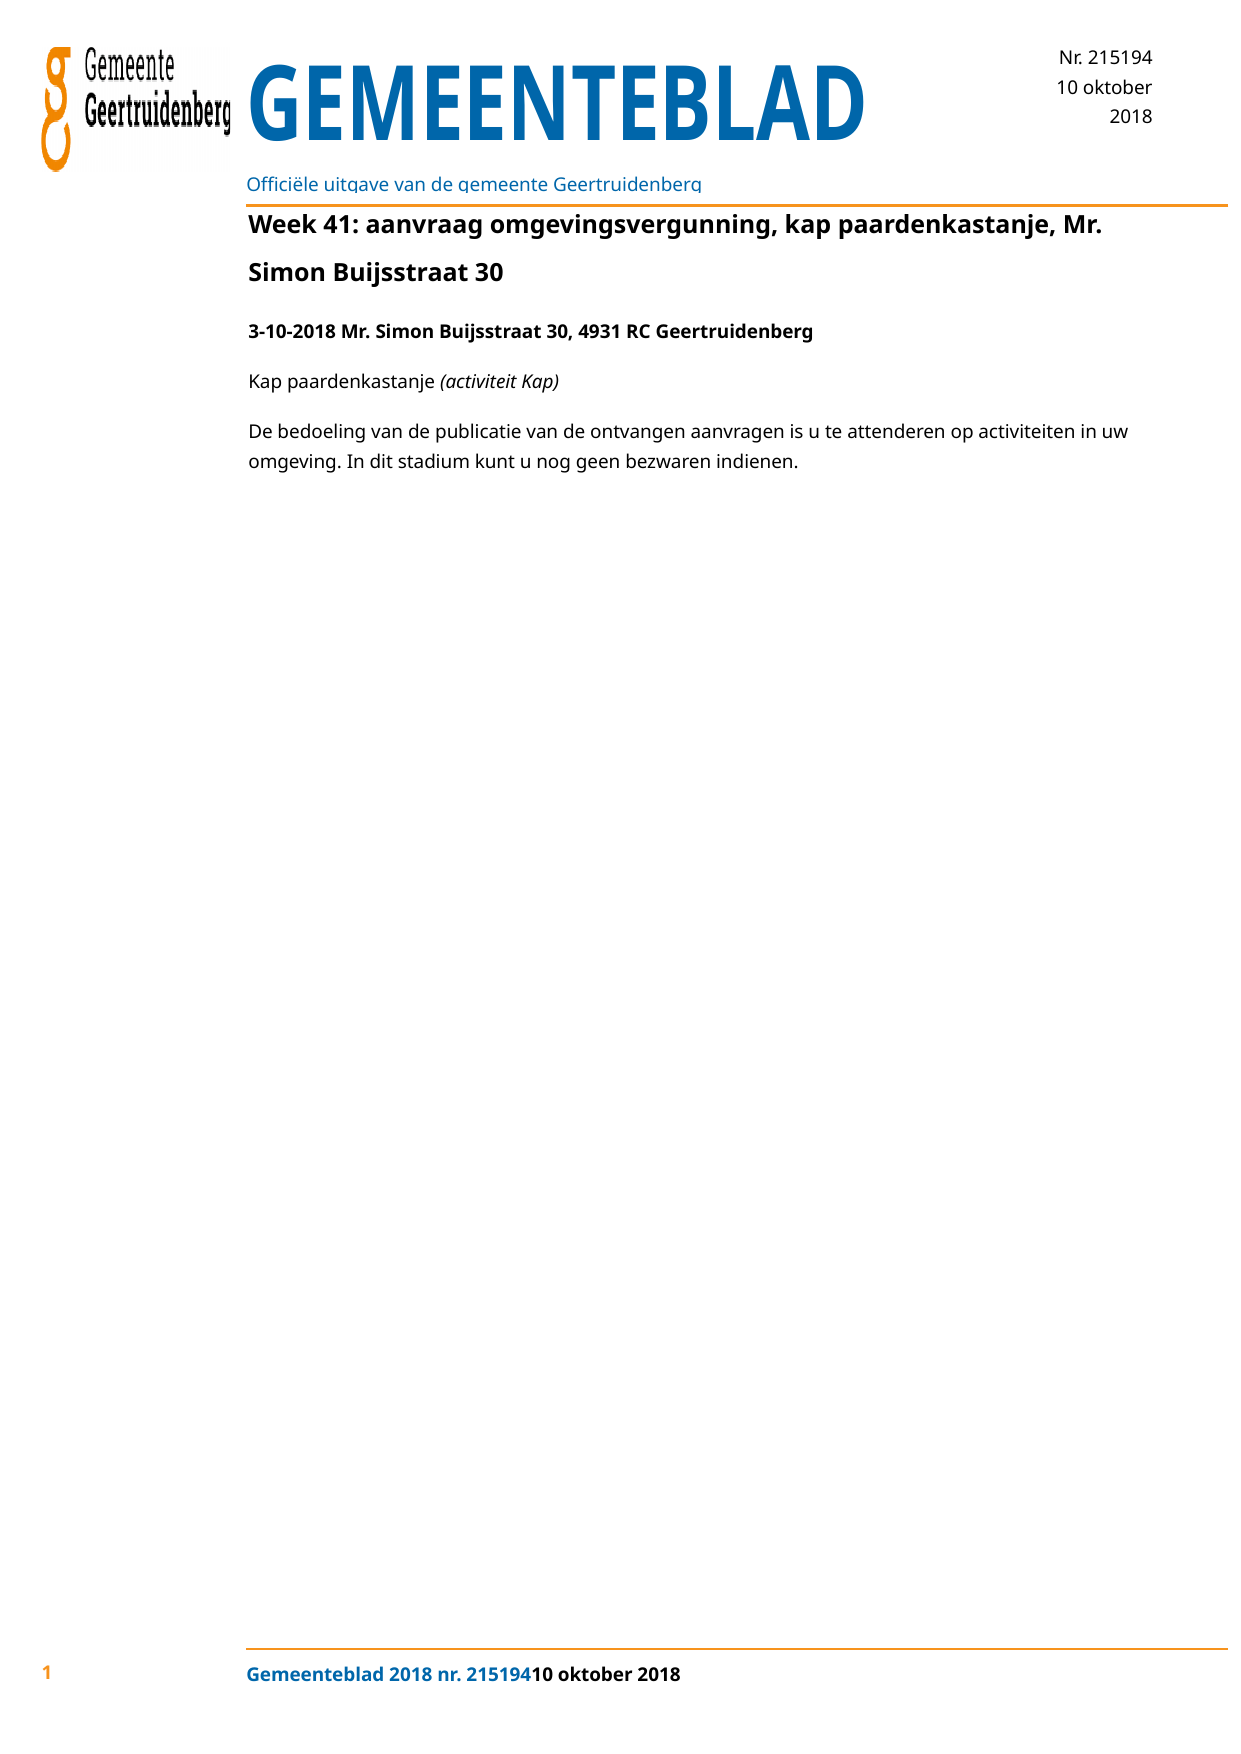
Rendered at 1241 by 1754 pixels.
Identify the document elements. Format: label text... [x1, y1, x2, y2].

picture [41, 47, 231, 172]
text 3-10-2018 Mr. Simon Buijsstraat 30, 4931 RC Geertruidenberg [248, 318, 1152, 344]
text Week 41: aanvraag omgevingsvergunning, kap paardenkastanje, Mr. Simon Buijsstraat 30 [248, 207, 1152, 288]
text Kap paardenkastanje (activiteit Kap) [248, 368, 1152, 394]
text De bedoeling van de publicatie van de ontvangen aanvragen is u te attenderen op activiteiten in uw omgeving. In dit stadium kunt u nog geen bezwaren indienen. [248, 419, 1152, 474]
